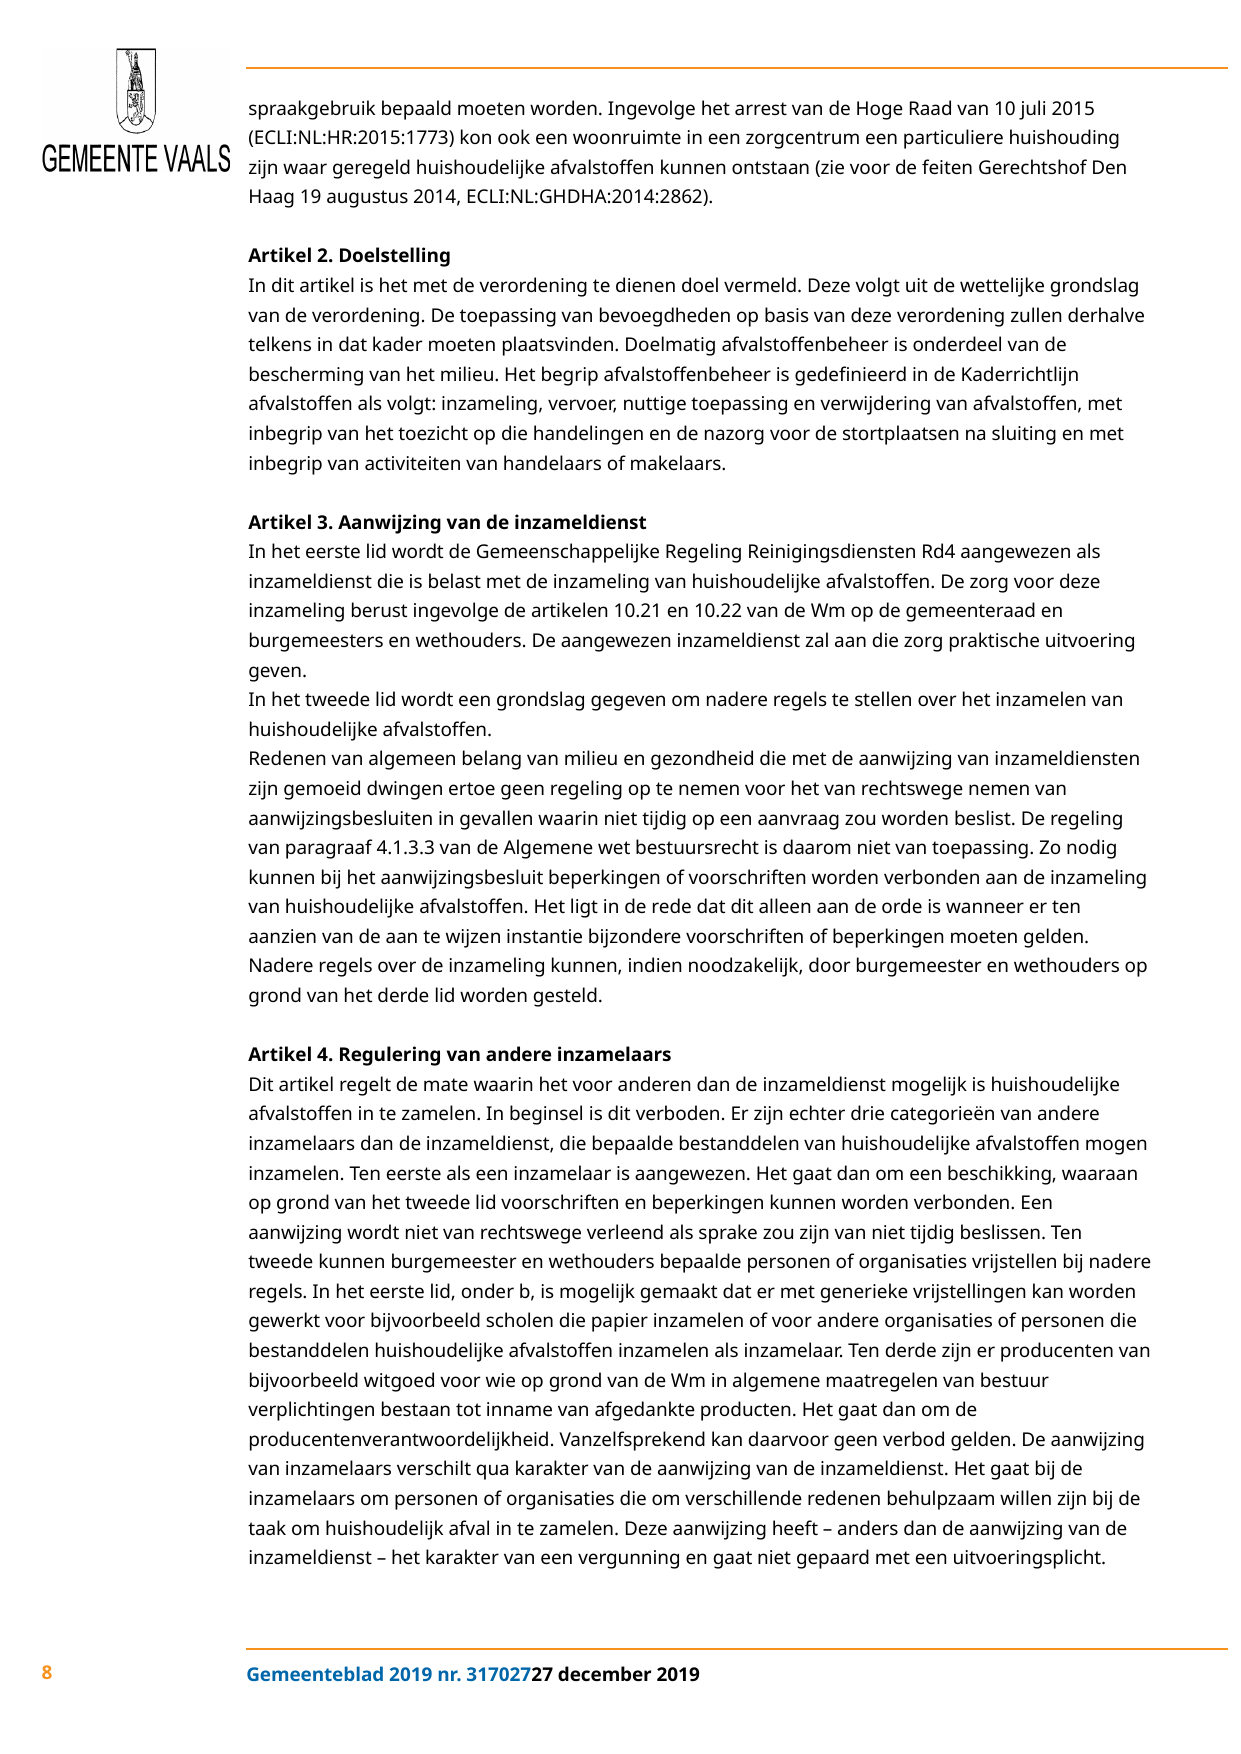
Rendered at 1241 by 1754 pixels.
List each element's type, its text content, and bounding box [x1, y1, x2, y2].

text Dit artikel regelt de mate waarin het voor anderen dan de inzameldienst mogelijk is huishoudelijke afvalstoffen in te zamelen. In beginsel is dit verboden. Er zijn echter drie categorieën van andere inzamelaars dan de inzameldienst, die bepaalde bestanddelen van huishoudelijke afvalstoffen mogen inzamelen. Ten eerste als een inzamelaar is aangewezen. Het gaat dan om een beschikking, waaraan op grond van het tweede lid voorschriften en beperkingen kunnen worden verbonden. Een aanwijzing wordt niet van rechtswege verleend als sprake zou zijn van niet tijdig beslissen. Ten tweede kunnen burgemeester en wethouders bepaalde personen of organisaties vrijstellen bij nadere regels. In het eerste lid, onder b, is mogelijk gemaakt dat er met generieke vrijstellingen kan worden gewerkt voor bijvoorbeeld scholen die papier inzamelen of voor andere organisaties of personen die bestanddelen huishoudelijke afvalstoffen inzamelen als inzamelaar. Ten derde zijn er producenten van bijvoorbeeld witgoed voor wie op grond van de Wm in algemene maatregelen van bestuur verplichtingen bestaan tot inname van afgedankte producten. Het gaat dan om de producentenverantwoordelijkheid. Vanzelfsprekend kan daarvoor geen verbod gelden. De aanwijzing van inzamelaars verschilt qua karakter van de aanwijzing van de inzameldienst. Het gaat bij de inzamelaars om personen of organisaties die om verschillende redenen behulpzaam willen zijn bij de taak om huishoudelijk afval in te zamelen. Deze aanwijzing heeft – anders dan de aanwijzing van de inzameldienst – het karakter van een vergunning en gaat niet gepaard met een uitvoeringsplicht. [248, 1071, 1152, 1570]
text In het eerste lid wordt de Gemeenschappelijke Regeling Reinigingsdiensten Rd4 aangewezen als inzameldienst die is belast met de inzameling van huishoudelijke afvalstoffen. De zorg voor deze inzameling berust ingevolge de artikelen 10.21 en 10.22 van de Wm op de gemeenteraad en burgemeesters en wethouders. De aangewezen inzameldienst zal aan die zorg praktische uitvoering geven. [248, 538, 1152, 683]
text Redenen van algemeen belang van milieu en gezondheid die met de aanwijzing van inzameldiensten zijn gemoeid dwingen ertoe geen regeling op te nemen voor het van rechtswege nemen van aanwijzingsbesluiten in gevallen waarin niet tijdig op een aanvraag zou worden beslist. De regeling van paragraaf 4.1.3.3 van de Algemene wet bestuursrecht is daarom niet van toepassing. Zo nodig kunnen bij het aanwijzingsbesluit beperkingen of voorschriften worden verbonden aan de inzameling van huishoudelijke afvalstoffen. Het ligt in de rede dat dit alleen aan de orde is wanneer er ten aanzien van de aan te wijzen instantie bijzondere voorschriften of beperkingen moeten gelden. Nadere regels over de inzameling kunnen, indien noodzakelijk, door burgemeester en wethouders op grond van het derde lid worden gesteld. [248, 746, 1152, 1008]
text Artikel 2. Doelstelling [248, 243, 1152, 268]
text In dit artikel is het met de verordening te dienen doel vermeld. Deze volgt uit de wettelijke grondslag van de verordening. De toepassing van bevoegdheden op basis van deze verordening zullen derhalve telkens in dat kader moeten plaatsvinden. Doelmatig afvalstoffenbeheer is onderdeel van de bescherming van het milieu. Het begrip afvalstoffenbeheer is gedefinieerd in de Kaderrichtlijn afvalstoffen als volgt: inzameling, vervoer, nuttige toepassing en verwijdering van afvalstoffen, met inbegrip van het toezicht op die handelingen en de nazorg voor de stortplaatsen na sluiting en met inbegrip van activiteiten van handelaars of makelaars. [248, 272, 1152, 476]
text In het tweede lid wordt een grondslag gegeven om nadere regels te stellen over het inzamelen van huishoudelijke afvalstoffen. [248, 686, 1152, 742]
picture [41, 47, 231, 172]
text spraakgebruik bepaald moeten worden. Ingevolge het arrest van de Hoge Raad van 10 juli 2015 (ECLI:NL:HR:2015:1773) kon ook een woonruimte in een zorgcentrum een particuliere huishouding zijn waar geregeld huishoudelijke afvalstoffen kunnen ontstaan (zie voor de feiten Gerechtshof Den Haag 19 augustus 2014, ECLI:NL:GHDHA:2014:2862). [248, 95, 1152, 209]
text Artikel 4. Regulering van andere inzamelaars [248, 1041, 1152, 1067]
text Artikel 3. Aanwijzing van de inzameldienst [248, 509, 1152, 535]
